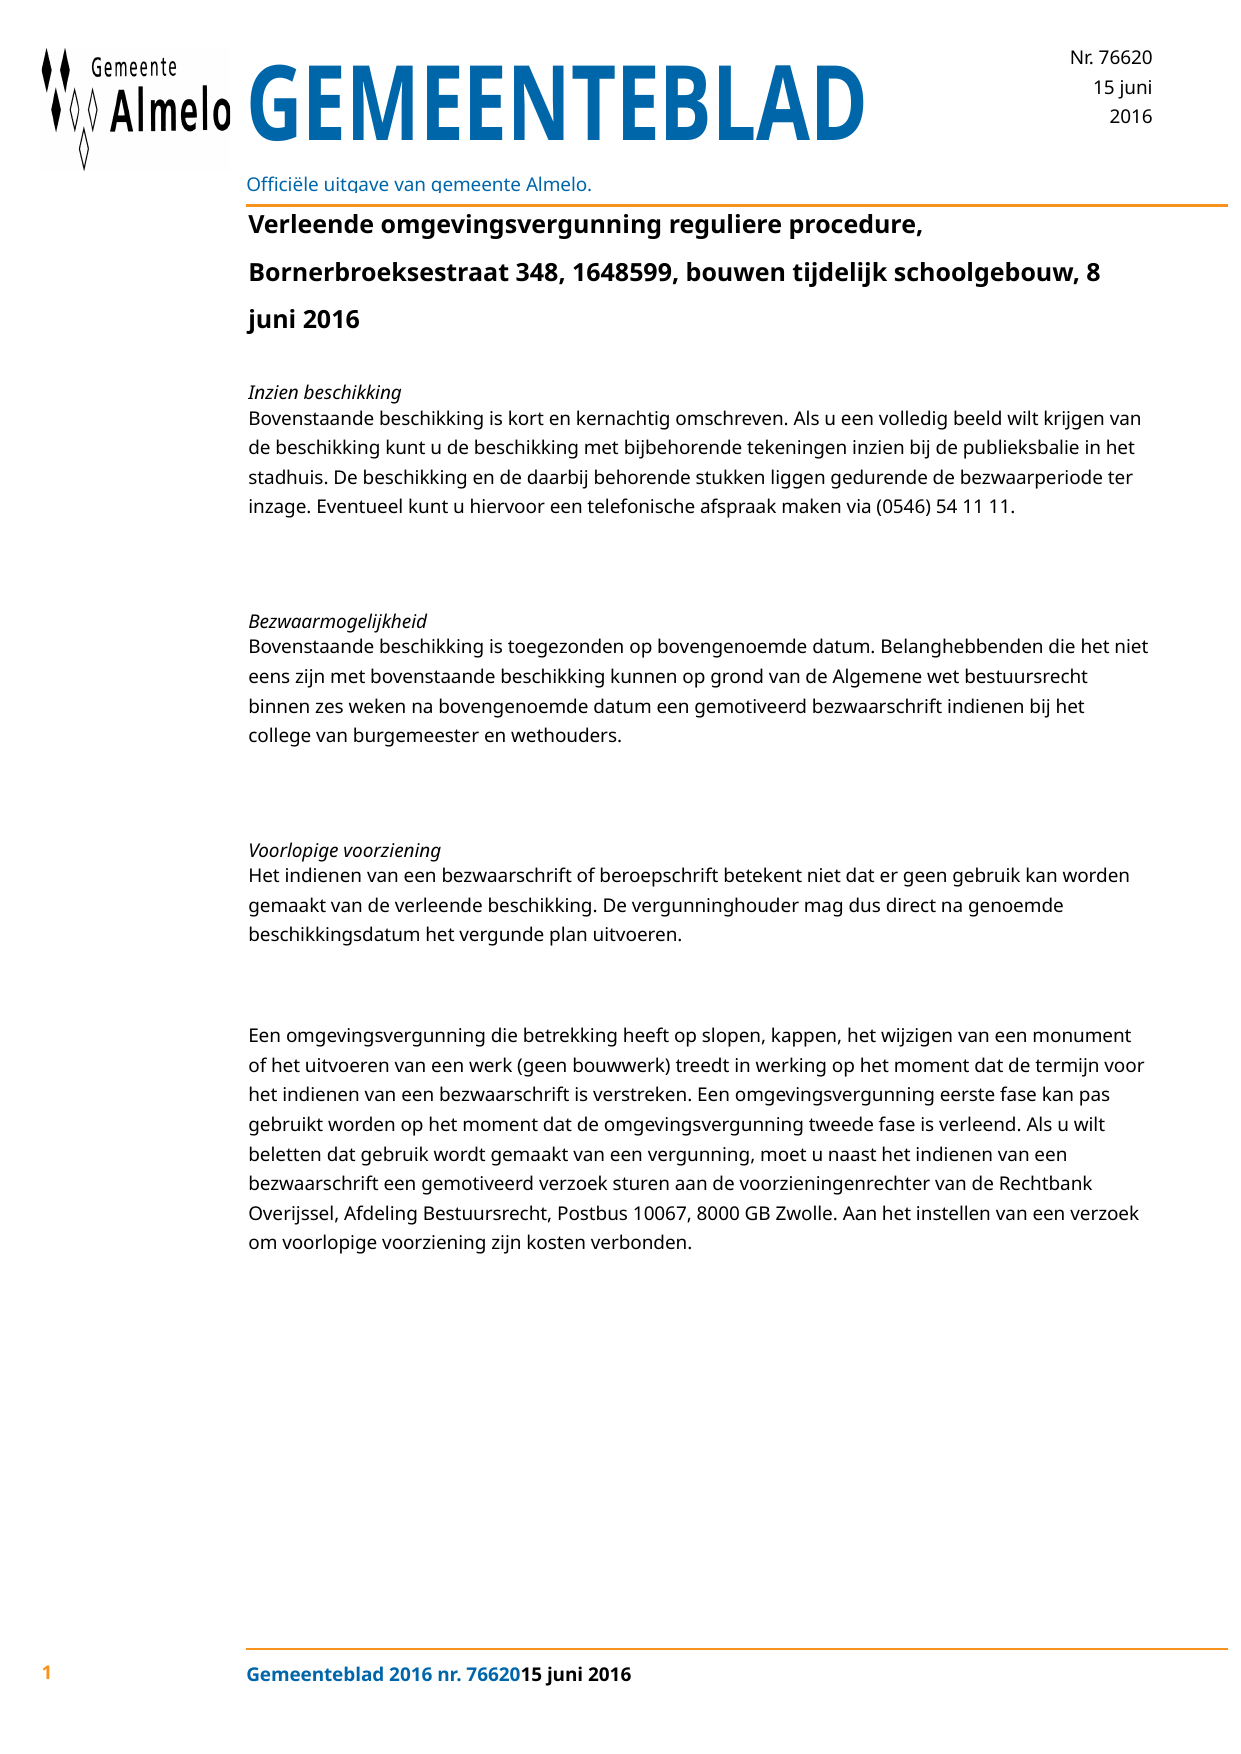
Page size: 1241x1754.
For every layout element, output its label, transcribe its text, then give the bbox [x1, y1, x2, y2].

text Bovenstaande beschikking is toegezonden op bovengenoemde datum. Belanghebbenden die het niet eens zijn met bovenstaande beschikking kunnen op grond van de Algemene wet bestuursrecht binnen zes weken na bovengenoemde datum een gemotiveerd bezwaarschrift indienen bij het college van burgemeester en wethouders. [248, 634, 1152, 748]
text Bovenstaande beschikking is kort en kernachtig omschreven. Als u een volledig beeld wilt krijgen van de beschikking kunt u de beschikking met bijbehorende tekeningen inzien bij de publieksbalie in het stadhuis. De beschikking en de daarbij behorende stukken liggen gedurende de bezwaarperiode ter inzage. Eventueel kunt u hiervoor een telefonische afspraak maken via (0546) 54 11 11. [248, 405, 1152, 519]
text Bezwaarmogelijkheid [248, 608, 1152, 634]
text Een omgevingsvergunning die betrekking heeft op slopen, kappen, het wijzigen van een monument of het uitvoeren van een werk (geen bouwwerk) treedt in werking op het moment dat de termijn voor het indienen van een bezwaarschrift is verstreken. Een omgevingsvergunning eerste fase kan pas gebruikt worden op het moment dat de omgevingsvergunning tweede fase is verleend. Als u wilt beletten dat gebruik wordt gemaakt van een vergunning, moet u naast het indienen van een bezwaarschrift een gemotiveerd verzoek sturen aan de voorzieningenrechter van de Rechtbank Overijssel, Afdeling Bestuursrecht, Postbus 10067, 8000 GB Zwolle. Aan het instellen van een verzoek om voorlopige voorziening zijn kosten verbonden. [248, 1022, 1152, 1255]
text Voorlopige voorziening [248, 837, 1152, 862]
text Het indienen van een bezwaarschrift of beroepschrift betekent niet dat er geen gebruik kan worden gemaakt van de verleende beschikking. De vergunninghouder mag dus direct na genoemde beschikkingsdatum het vergunde plan uitvoeren. [248, 862, 1152, 947]
text Verleende omgevingsvergunning reguliere procedure, Bornerbroeksestraat 348, 1648599, bouwen tijdelijk schoolgebouw, 8 juni 2016 [248, 207, 1152, 336]
text Inzien beschikking [248, 379, 1152, 405]
picture [41, 47, 231, 172]
